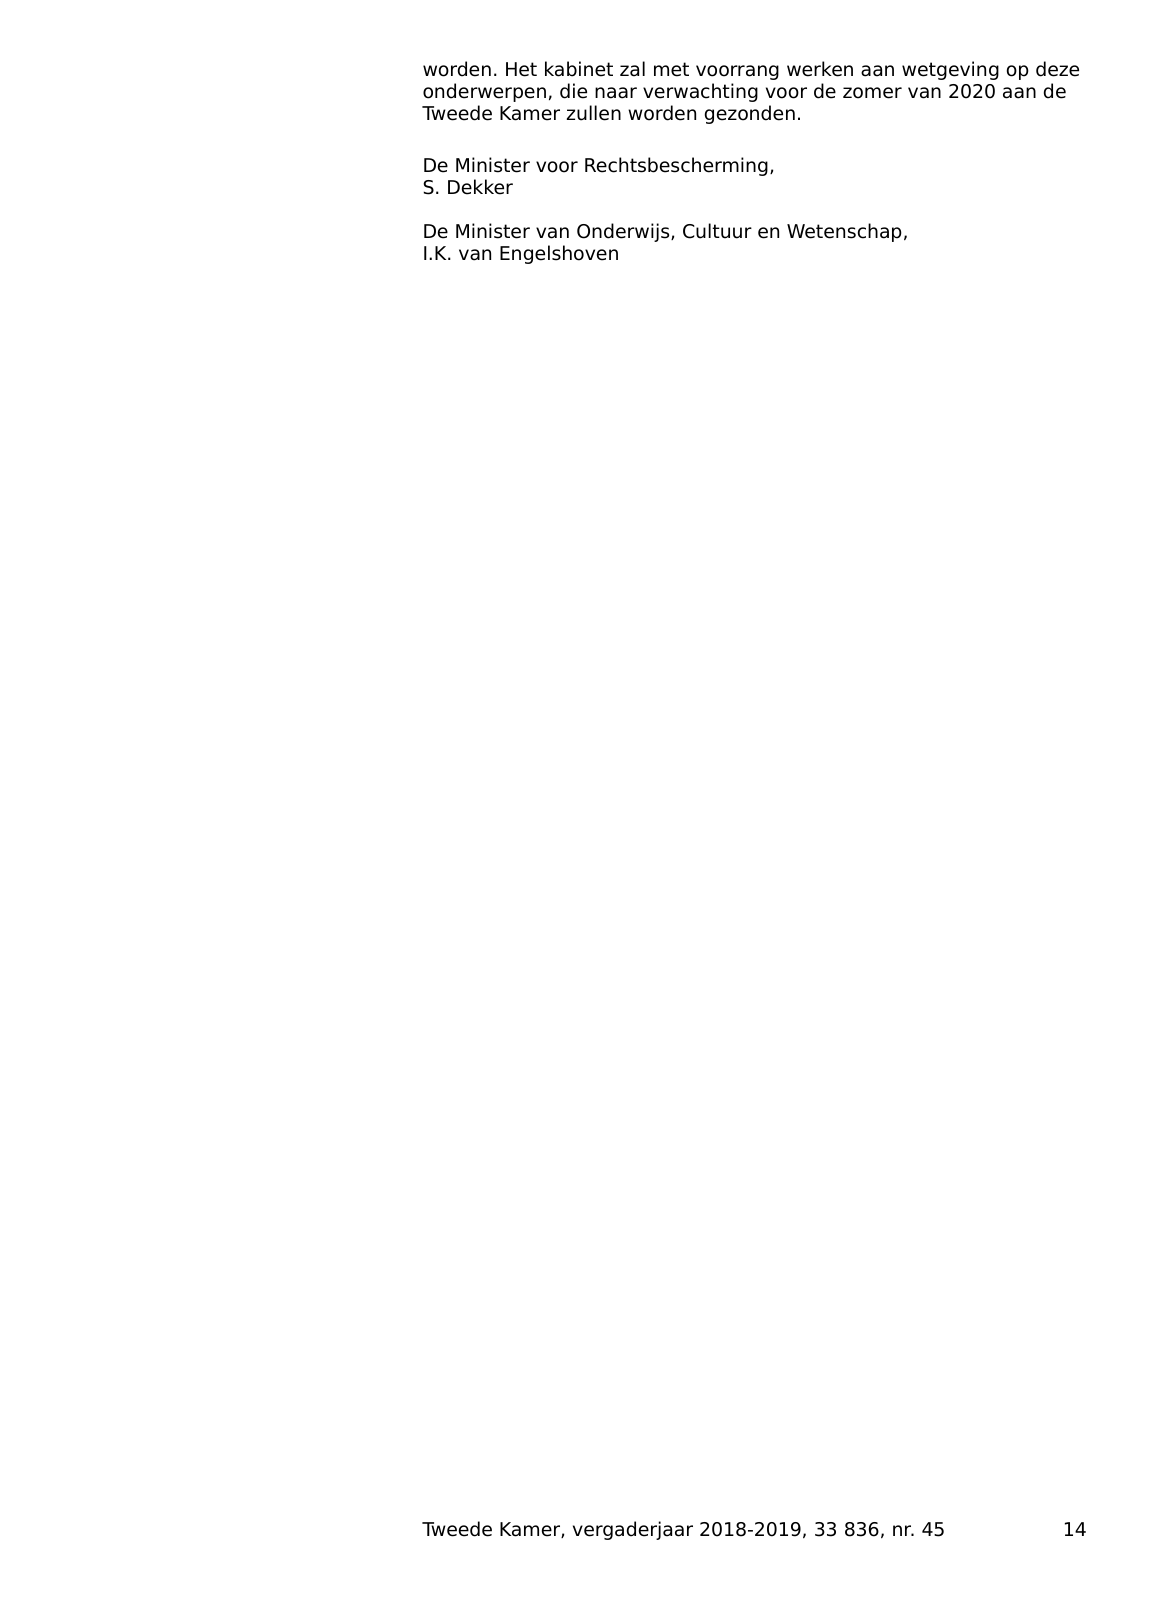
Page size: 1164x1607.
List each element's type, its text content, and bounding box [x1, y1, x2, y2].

text De Minister van Onderwijs, Cultuur en Wetenschap, I.K. van Engelshoven [422, 221, 1087, 265]
text De Minister voor Rechtsbescherming, S. Dekker [422, 155, 1087, 199]
text worden. Het kabinet zal met voorrang werken aan wetgeving op deze onderwerpen, die naar verwachting voor de zomer van 2020 aan de Tweede Kamer zullen worden gezonden. [422, 59, 1087, 125]
